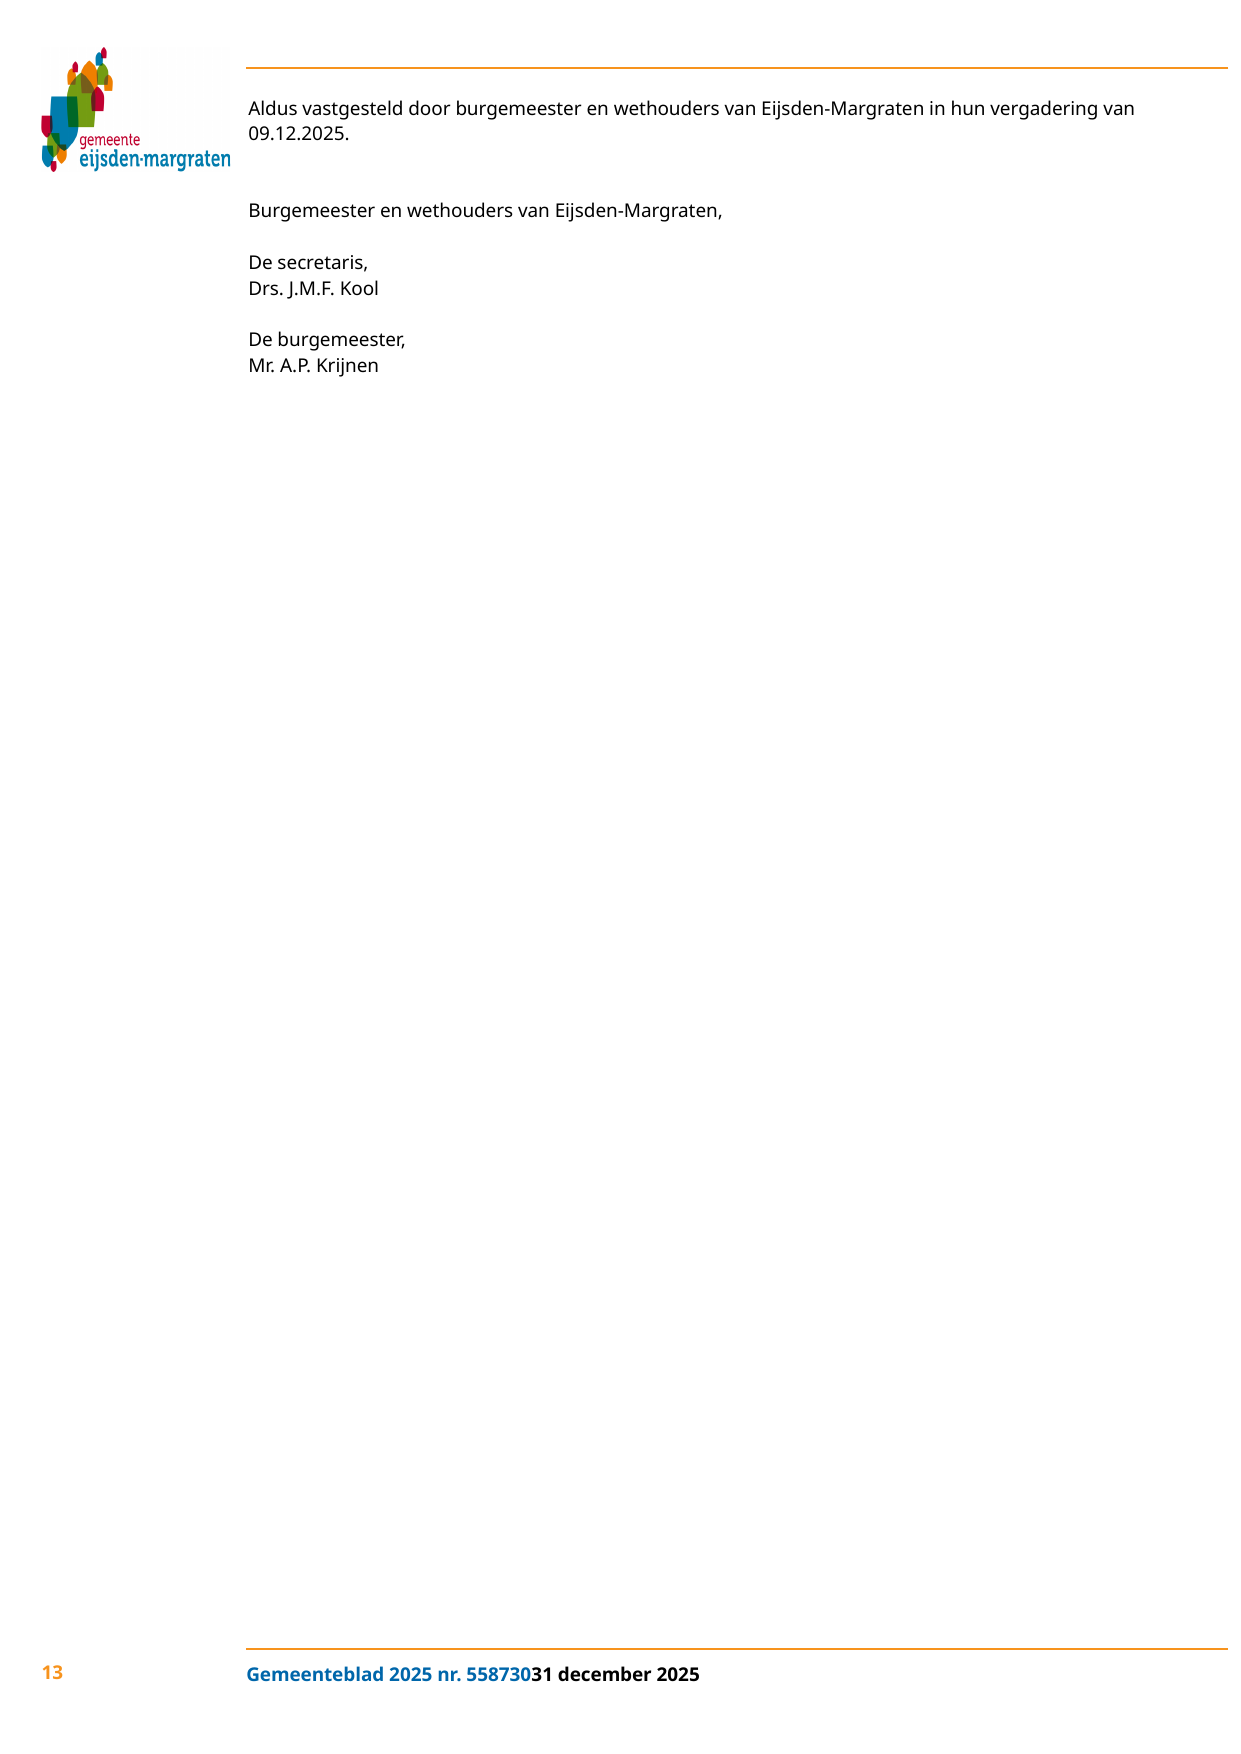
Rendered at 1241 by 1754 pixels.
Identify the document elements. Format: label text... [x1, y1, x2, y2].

picture [41, 47, 231, 172]
text Aldus vastgesteld door burgemeester en wethouders van Eijsden-Margraten in hun vergadering van 09.12.2025. [248, 95, 1152, 146]
text De secretaris, [248, 249, 1152, 275]
text Burgemeester en wethouders van Eijsden-Margraten, [248, 198, 1152, 223]
text Drs. J.M.F. Kool [248, 275, 1152, 301]
text De burgemeester, [248, 326, 1152, 352]
text Mr. A.P. Krijnen [248, 352, 1152, 378]
